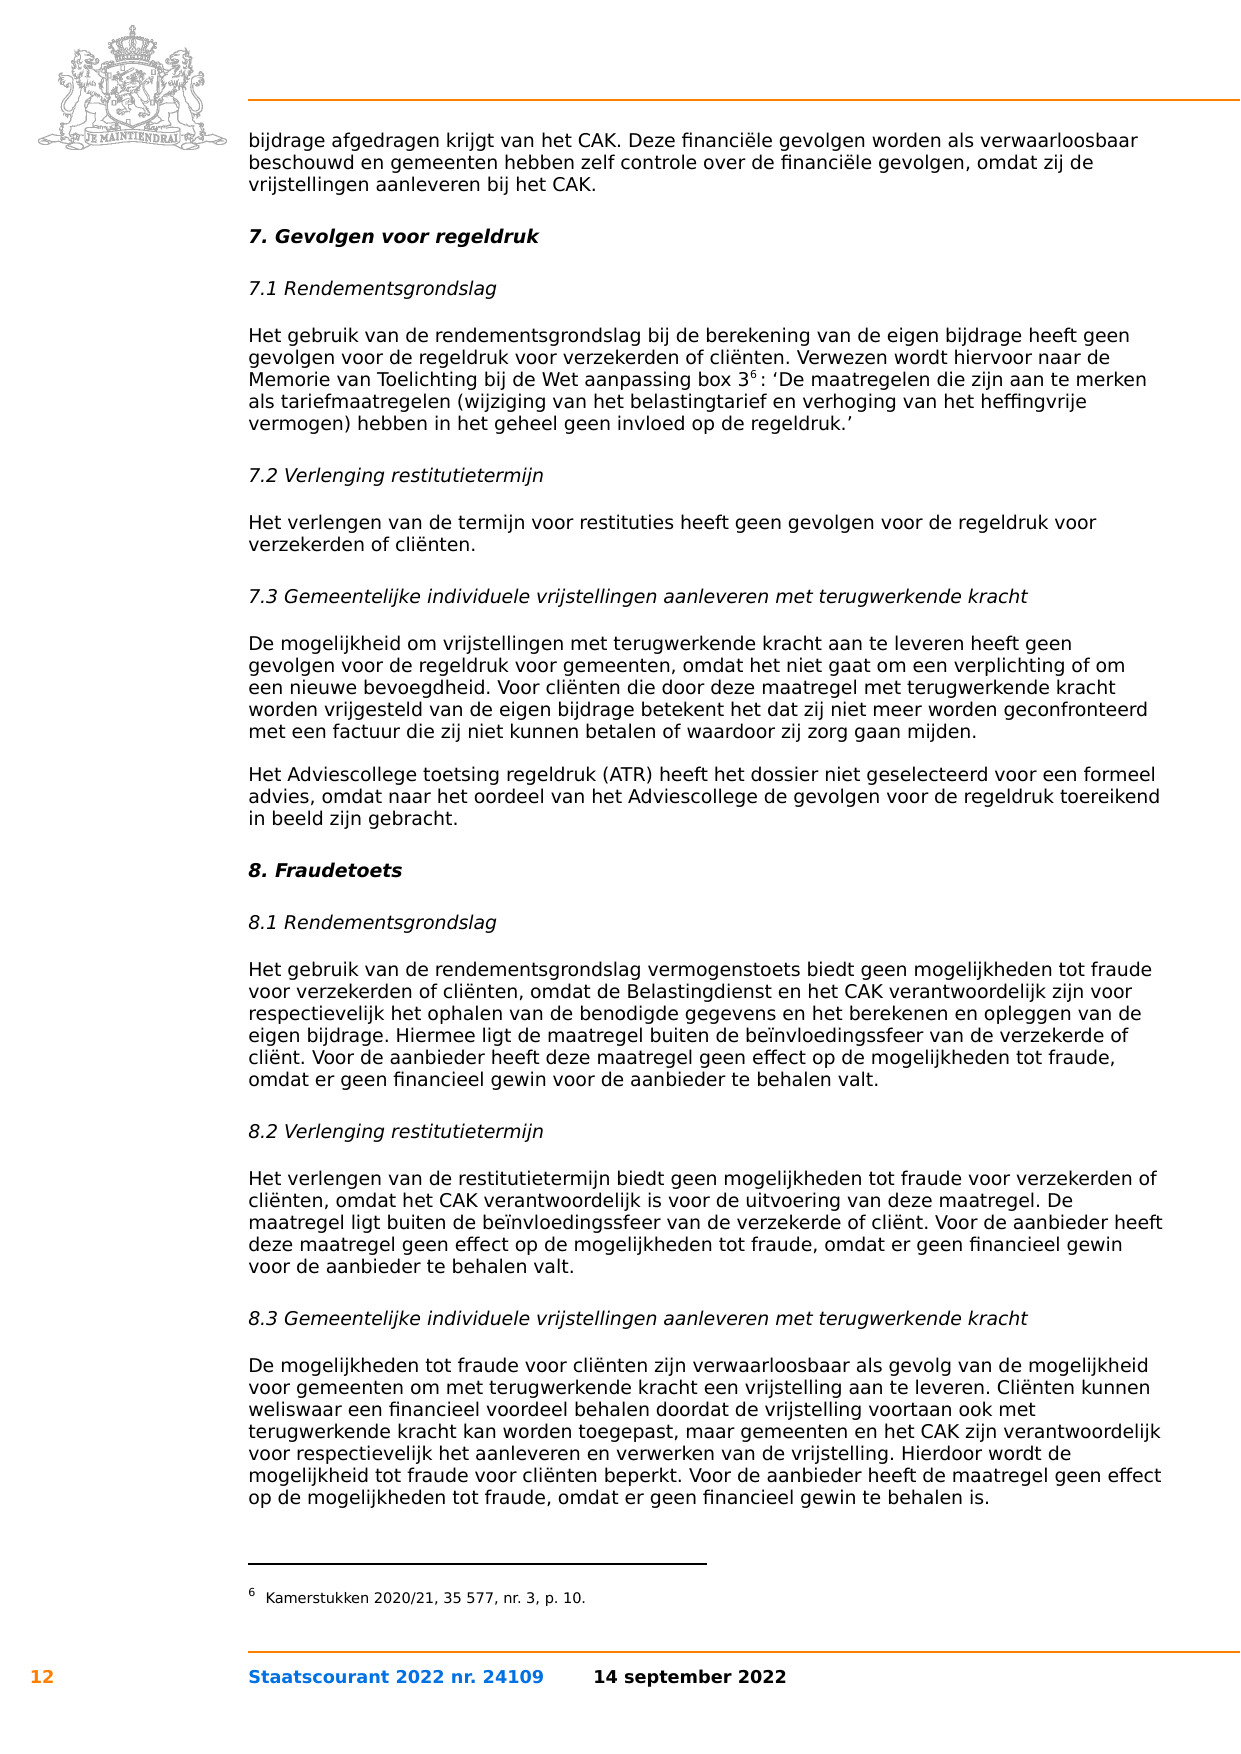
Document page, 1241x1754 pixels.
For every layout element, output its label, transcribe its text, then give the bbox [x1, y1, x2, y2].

subtitle 8.1 Rendementsgrondslag [248, 912, 1163, 934]
subtitle 7.2 Verlenging restitutietermijn [248, 465, 1163, 487]
text bijdrage afgedragen krijgt van het CAK. Deze financiële gevolgen worden als verwaarloosbaar beschouwd en gemeenten hebben zelf controle over de financiële gevolgen, omdat zij de vrijstellingen aanleveren bij het CAK. [248, 130, 1163, 196]
subtitle 8. Fraudetoets [248, 860, 1163, 882]
subtitle 7. Gevolgen voor regeldruk [248, 226, 1163, 248]
text Het gebruik van de rendementsgrondslag vermogenstoets biedt geen mogelijkheden tot fraude voor verzekerden of cliënten, omdat de Belastingdienst en het CAK verantwoordelijk zijn voor respectievelijk het ophalen van de benodigde gegevens en het berekenen en opleggen van de eigen bijdrage. Hiermee ligt de maatregel buiten de beïnvloedingssfeer van de verzekerde of cliënt. Voor de aanbieder heeft deze maatregel geen effect op de mogelijkheden tot fraude, omdat er geen financieel gewin voor de aanbieder te behalen valt. [248, 959, 1163, 1091]
text Het gebruik van de rendementsgrondslag bij de berekening van de eigen bijdrage heeft geen gevolgen voor de regeldruk voor verzekerden of cliënten. Verwezen wordt hiervoor naar de Memorie van Toelichting bij de Wet aanpassing box 3: ‘De maatregelen die zijn aan te merken als tariefmaatregelen (wijziging van het belastingtarief en verhoging van het heffingvrije vermogen) hebben in het geheel geen invloed op de regeldruk.’ [248, 325, 1163, 435]
text Kamerstukken 2020/21, 35 577, nr. 3, p. 10. [248, 1586, 1163, 1608]
subtitle 8.2 Verlenging restitutietermijn [248, 1121, 1163, 1143]
subtitle 7.1 Rendementsgrondslag [248, 278, 1163, 300]
text Het verlengen van de termijn voor restituties heeft geen gevolgen voor de regeldruk voor verzekerden of cliënten. [248, 512, 1163, 556]
text Het Adviescollege toetsing regeldruk (ATR) heeft het dossier niet geselecteerd voor een formeel advies, omdat naar het oordeel van het Adviescollege de gevolgen voor de regeldruk toereikend in beeld zijn gebracht. [248, 764, 1163, 830]
text De mogelijkheid om vrijstellingen met terugwerkende kracht aan te leveren heeft geen gevolgen voor de regeldruk voor gemeenten, omdat het niet gaat om een verplichting of om een nieuwe bevoegdheid. Voor cliënten die door deze maatregel met terugwerkende kracht worden vrijgesteld van de eigen bijdrage betekent het dat zij niet meer worden geconfronteerd met een factuur die zij niet kunnen betalen of waardoor zij zorg gaan mijden. [248, 633, 1163, 742]
text De mogelijkheden tot fraude voor cliënten zijn verwaarloosbaar als gevolg van de mogelijkheid voor gemeenten om met terugwerkende kracht een vrijstelling aan te leveren. Cliënten kunnen weliswaar een financieel voordeel behalen doordat de vrijstelling voortaan ook met terugwerkende kracht kan worden toegepast, maar gemeenten en het CAK zijn verantwoordelijk voor respectievelijk het aanleveren en verwerken van de vrijstelling. Hierdoor wordt de mogelijkheid tot fraude voor cliënten beperkt. Voor de aanbieder heeft de maatregel geen effect op de mogelijkheden tot fraude, omdat er geen financieel gewin te behalen is. [248, 1355, 1163, 1509]
subtitle 8.3 Gemeentelijke individuele vrijstellingen aanleveren met terugwerkende kracht [248, 1308, 1163, 1330]
subtitle 7.3 Gemeentelijke individuele vrijstellingen aanleveren met terugwerkende kracht [248, 586, 1163, 608]
text Het verlengen van de restitutietermijn biedt geen mogelijkheden tot fraude voor verzekerden of cliënten, omdat het CAK verantwoordelijk is voor de uitvoering van deze maatregel. De maatregel ligt buiten de beïnvloedingssfeer van de verzekerde of cliënt. Voor de aanbieder heeft deze maatregel geen effect op de mogelijkheden tot fraude, omdat er geen financieel gewin voor de aanbieder te behalen valt. [248, 1168, 1163, 1278]
picture [38, 25, 227, 150]
